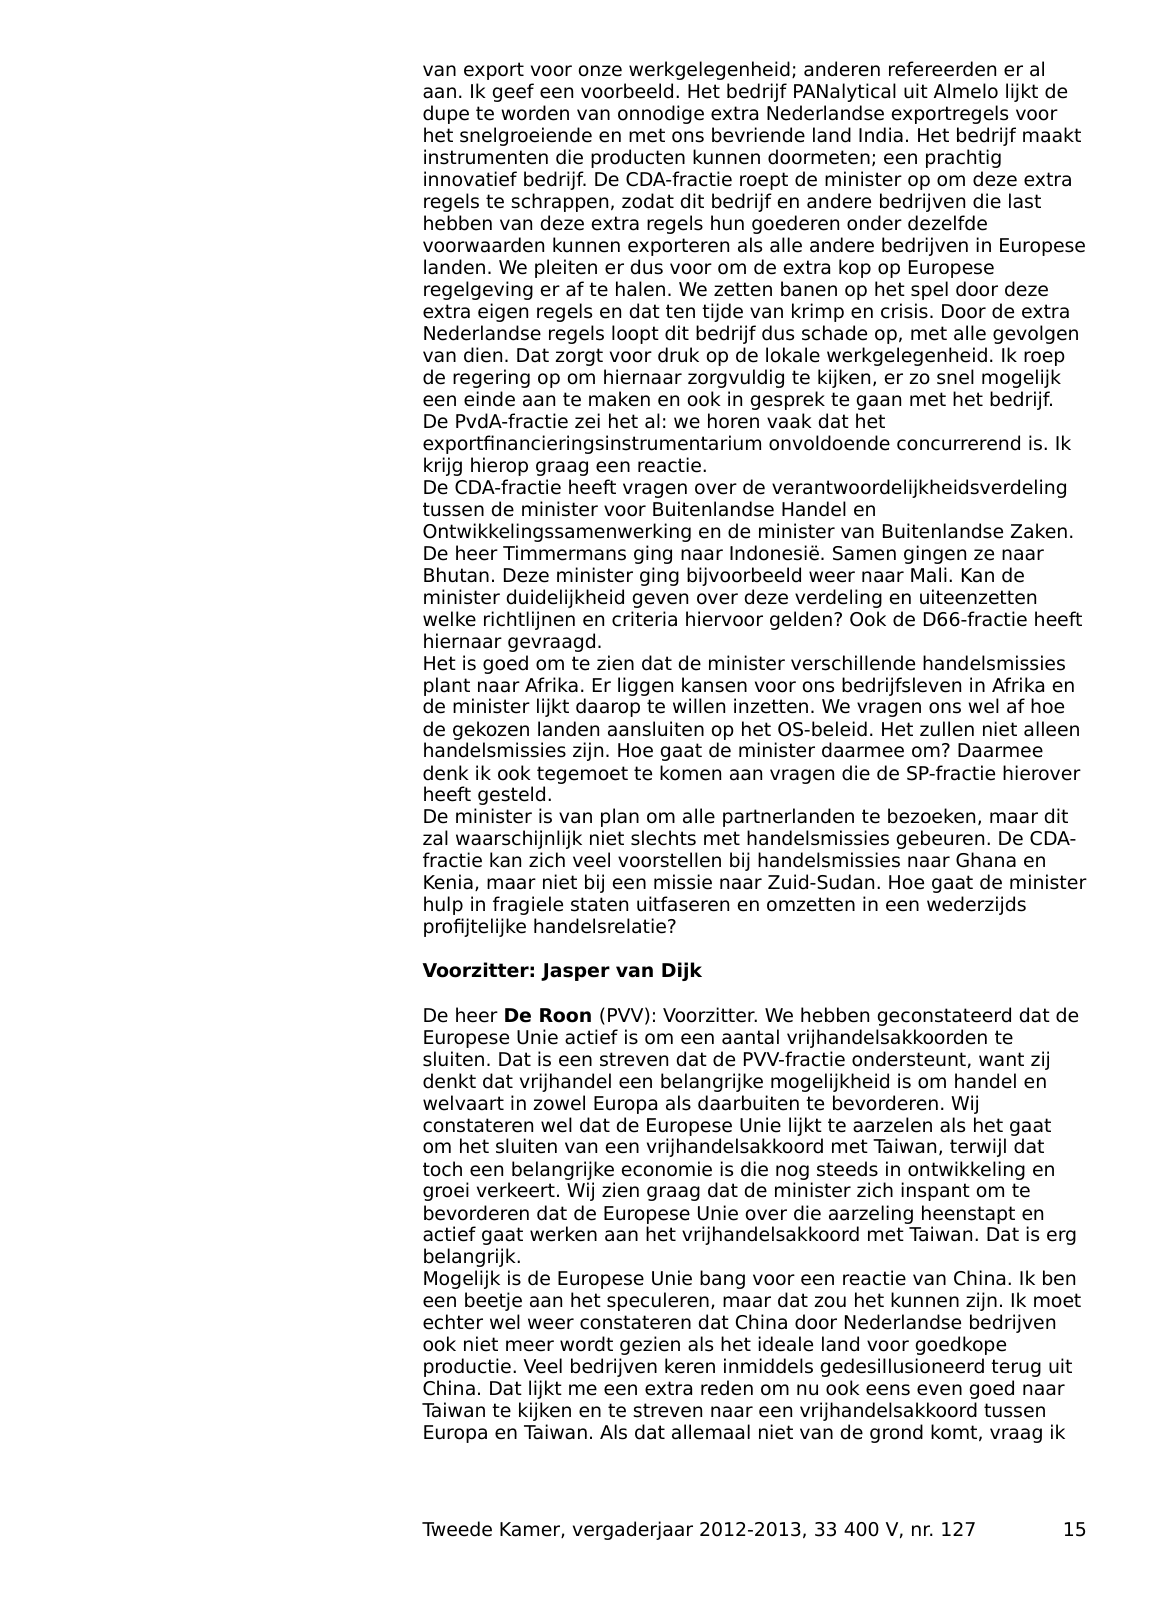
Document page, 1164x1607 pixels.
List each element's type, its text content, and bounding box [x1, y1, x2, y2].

text van export voor onze werkgelegenheid; anderen refereerden er al aan. Ik geef een voorbeeld. Het bedrijf PANalytical uit Almelo lijkt de dupe te worden van onnodige extra Nederlandse exportregels voor het snelgroeiende en met ons bevriende land India. Het bedrijf maakt instrumenten die producten kunnen doormeten; een prachtig innovatief bedrijf. De CDA-fractie roept de minister op om deze extra regels te schrappen, zodat dit bedrijf en andere bedrijven die last hebben van deze extra regels hun goederen onder dezelfde voorwaarden kunnen exporteren als alle andere bedrijven in Europese landen. We pleiten er dus voor om de extra kop op Europese regelgeving er af te halen. We zetten banen op het spel door deze extra eigen regels en dat ten tijde van krimp en crisis. Door de extra Nederlandse regels loopt dit bedrijf dus schade op, met alle gevolgen van dien. Dat zorgt voor druk op de lokale werkgelegenheid. Ik roep de regering op om hiernaar zorgvuldig te kijken, er zo snel mogelijk een einde aan te maken en ook in gesprek te gaan met het bedrijf. [422, 59, 1087, 411]
text De PvdA-fractie zei het al: we horen vaak dat het exportfinancieringsinstrumentarium onvoldoende concurrerend is. Ik krijg hierop graag een reactie. [422, 411, 1087, 477]
text Mogelijk is de Europese Unie bang voor een reactie van China. Ik ben een beetje aan het speculeren, maar dat zou het kunnen zijn. Ik moet echter wel weer constateren dat China door Nederlandse bedrijven ook niet meer wordt gezien als het ideale land voor goedkope productie. Veel bedrijven keren inmiddels gedesillusioneerd terug uit China. Dat lijkt me een extra reden om nu ook eens even goed naar Taiwan te kijken en te streven naar een vrijhandelsakkoord tussen Europa en Taiwan. Als dat allemaal niet van de grond komt, vraag ik [422, 1268, 1087, 1444]
text De heer De Roon (PVV): Voorzitter. We hebben geconstateerd dat de Europese Unie actief is om een aantal vrijhandelsakkoorden te sluiten. Dat is een streven dat de PVV-fractie ondersteunt, want zij denkt dat vrijhandel een belangrijke mogelijkheid is om handel en welvaart in zowel Europa als daarbuiten te bevorderen. Wij constateren wel dat de Europese Unie lijkt te aarzelen als het gaat om het sluiten van een vrijhandelsakkoord met Taiwan, terwijl dat toch een belangrijke economie is die nog steeds in ontwikkeling en groei verkeert. Wij zien graag dat de minister zich inspant om te bevorderen dat de Europese Unie over die aarzeling heenstapt en actief gaat werken aan het vrijhandelsakkoord met Taiwan. Dat is erg belangrijk. [422, 1004, 1087, 1268]
subtitle Voorzitter: Jasper van Dijk [422, 960, 1087, 982]
text De CDA-fractie heeft vragen over de verantwoordelijkheidsverdeling tussen de minister voor Buitenlandse Handel en Ontwikkelingssamenwerking en de minister van Buitenlandse Zaken. De heer Timmermans ging naar Indonesië. Samen gingen ze naar Bhutan. Deze minister ging bijvoorbeeld weer naar Mali. Kan de minister duidelijkheid geven over deze verdeling en uiteenzetten welke richtlijnen en criteria hiervoor gelden? Ook de D66-fractie heeft hiernaar gevraagd. [422, 477, 1087, 652]
text De minister is van plan om alle partnerlanden te bezoeken, maar dit zal waarschijnlijk niet slechts met handelsmissies gebeuren. De CDA-fractie kan zich veel voorstellen bij handelsmissies naar Ghana en Kenia, maar niet bij een missie naar Zuid-Sudan. Hoe gaat de minister hulp in fragiele staten uitfaseren en omzetten in een wederzijds profijtelijke handelsrelatie? [422, 806, 1087, 938]
text Het is goed om te zien dat de minister verschillende handelsmissies plant naar Afrika. Er liggen kansen voor ons bedrijfsleven in Afrika en de minister lijkt daarop te willen inzetten. We vragen ons wel af hoe de gekozen landen aansluiten op het OS-beleid. Het zullen niet alleen handelsmissies zijn. Hoe gaat de minister daarmee om? Daarmee denk ik ook tegemoet te komen aan vragen die de SP-fractie hierover heeft gesteld. [422, 652, 1087, 806]
